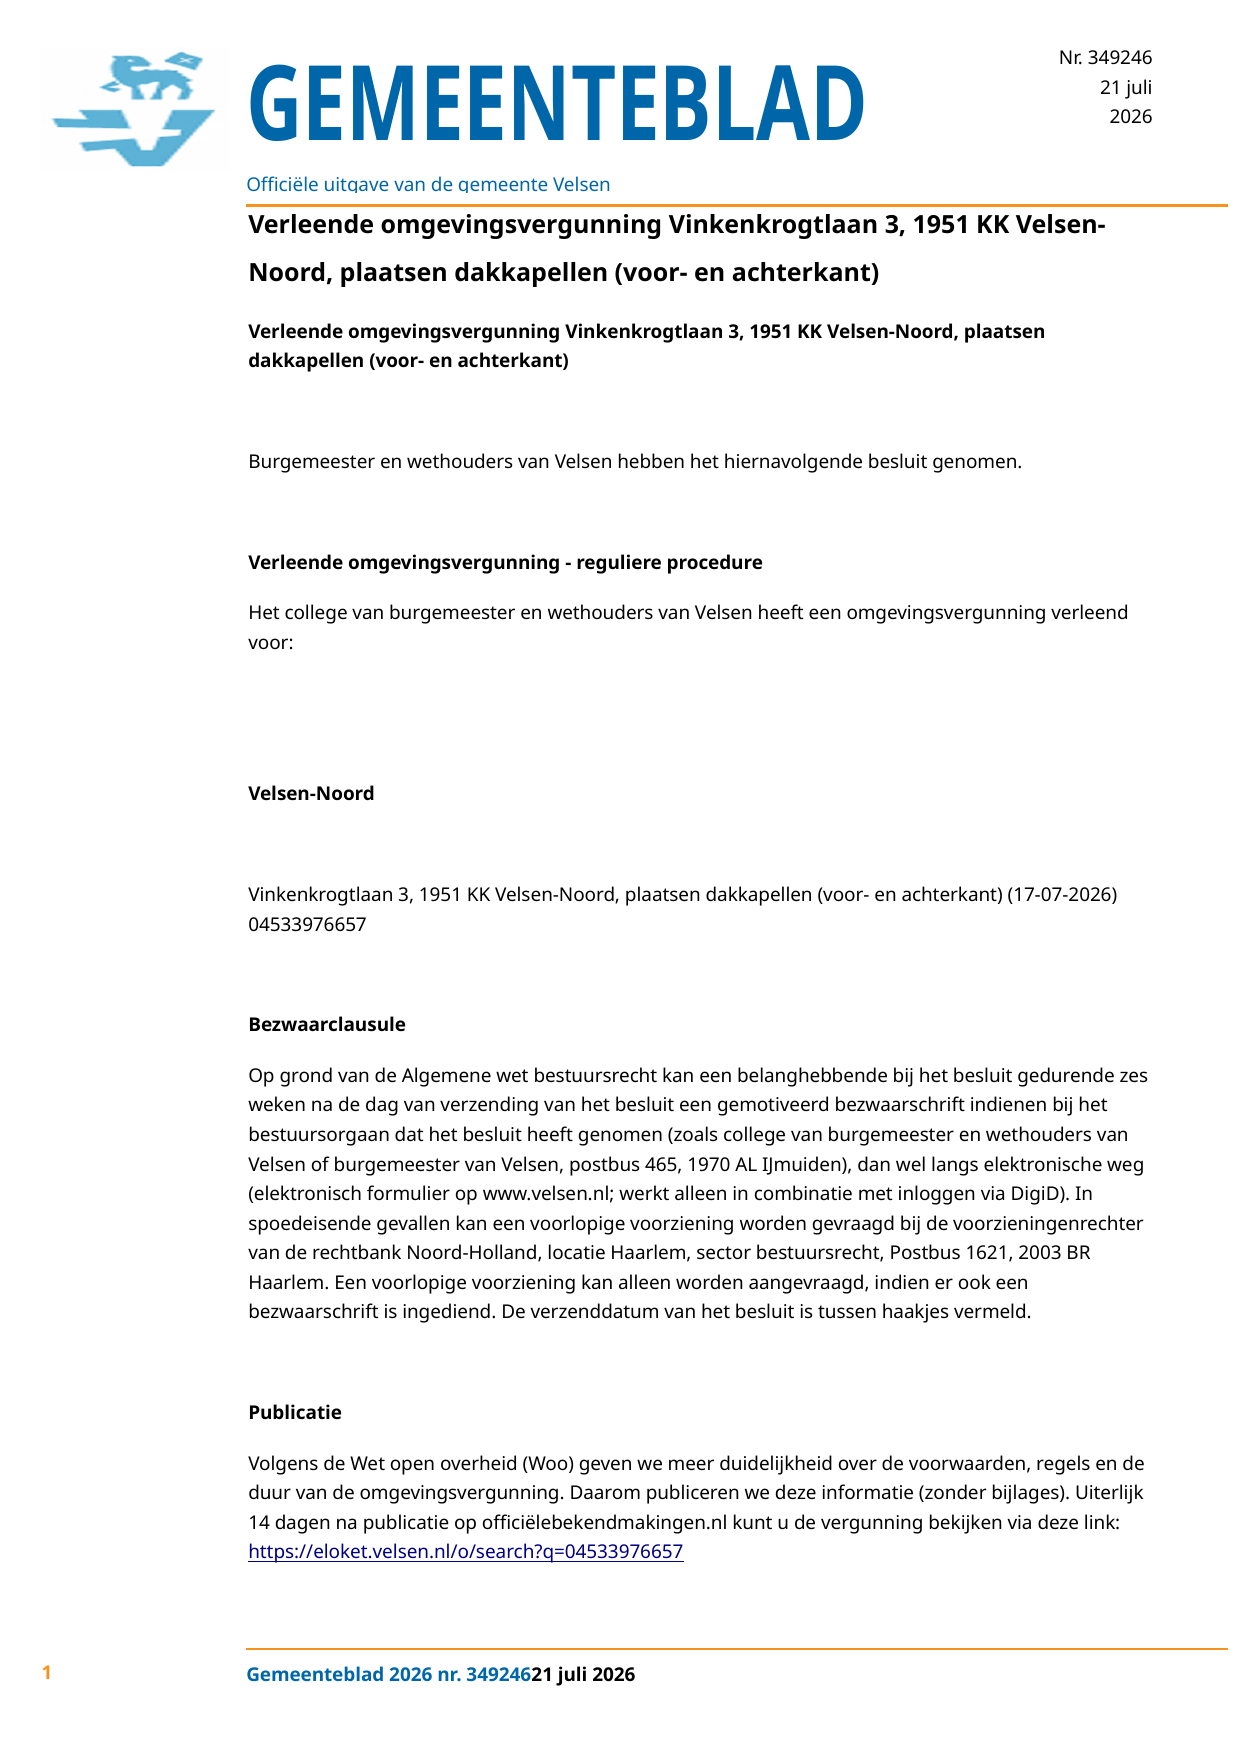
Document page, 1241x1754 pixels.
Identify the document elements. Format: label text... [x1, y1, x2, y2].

text Publicatie [248, 1399, 1152, 1425]
text Bezwaarclausule [248, 1012, 1152, 1037]
text Het college van burgemeester en wethouders van Velsen heeft een omgevingsvergunning verleend voor: [248, 599, 1152, 655]
text Op grond van de Algemene wet bestuursrecht kan een belanghebbende bij het besluit gedurende zes weken na de dag van verzending van het besluit een gemotiveerd bezwaarschrift indienen bij het bestuursorgaan dat het besluit heeft genomen (zoals college van burgemeester en wethouders van Velsen of burgemeester van Velsen, postbus 465, 1970 AL IJmuiden), dan wel langs elektronische weg (elektronisch formulier op www.velsen.nl; werkt alleen in combinatie met inloggen via DigiD). In spoedeisende gevallen kan een voorlopige voorziening worden gevraagd bij de voorzieningenrechter van de rechtbank Noord-Holland, locatie Haarlem, sector bestuursrecht, Postbus 1621, 2003 BR Haarlem. Een voorlopige voorziening kan alleen worden aangevraagd, indien er ook een bezwaarschrift is ingediend. De verzenddatum van het besluit is tussen haakjes vermeld. [248, 1062, 1152, 1324]
text Burgemeester en wethouders van Velsen hebben het hiernavolgende besluit genomen. [248, 448, 1152, 474]
text Verleende omgevingsvergunning - reguliere procedure [248, 549, 1152, 575]
picture [41, 47, 231, 172]
text Volgens de Wet open overheid (Woo) geven we meer duidelijkheid over de voorwaarden, regels en de duur van de omgevingsvergunning. Daarom publiceren we deze informatie (zonder bijlages). Uiterlijk 14 dagen na publicatie op officiëlebekendmakingen.nl kunt u de vergunning bekijken via deze link: https://eloket.velsen.nl/o/search?q=04533976657 [248, 1450, 1152, 1564]
text Verleende omgevingsvergunning Vinkenkrogtlaan 3, 1951 KK Velsen-Noord, plaatsen dakkapellen (voor- en achterkant) [248, 207, 1152, 288]
text Vinkenkrogtlaan 3, 1951 KK Velsen-Noord, plaatsen dakkapellen (voor- en achterkant) (17-07-2026) 04533976657 [248, 881, 1152, 937]
text Verleende omgevingsvergunning Vinkenkrogtlaan 3, 1951 KK Velsen-Noord, plaatsen dakkapellen (voor- en achterkant) [248, 318, 1152, 373]
text Velsen-Noord [248, 780, 1152, 806]
